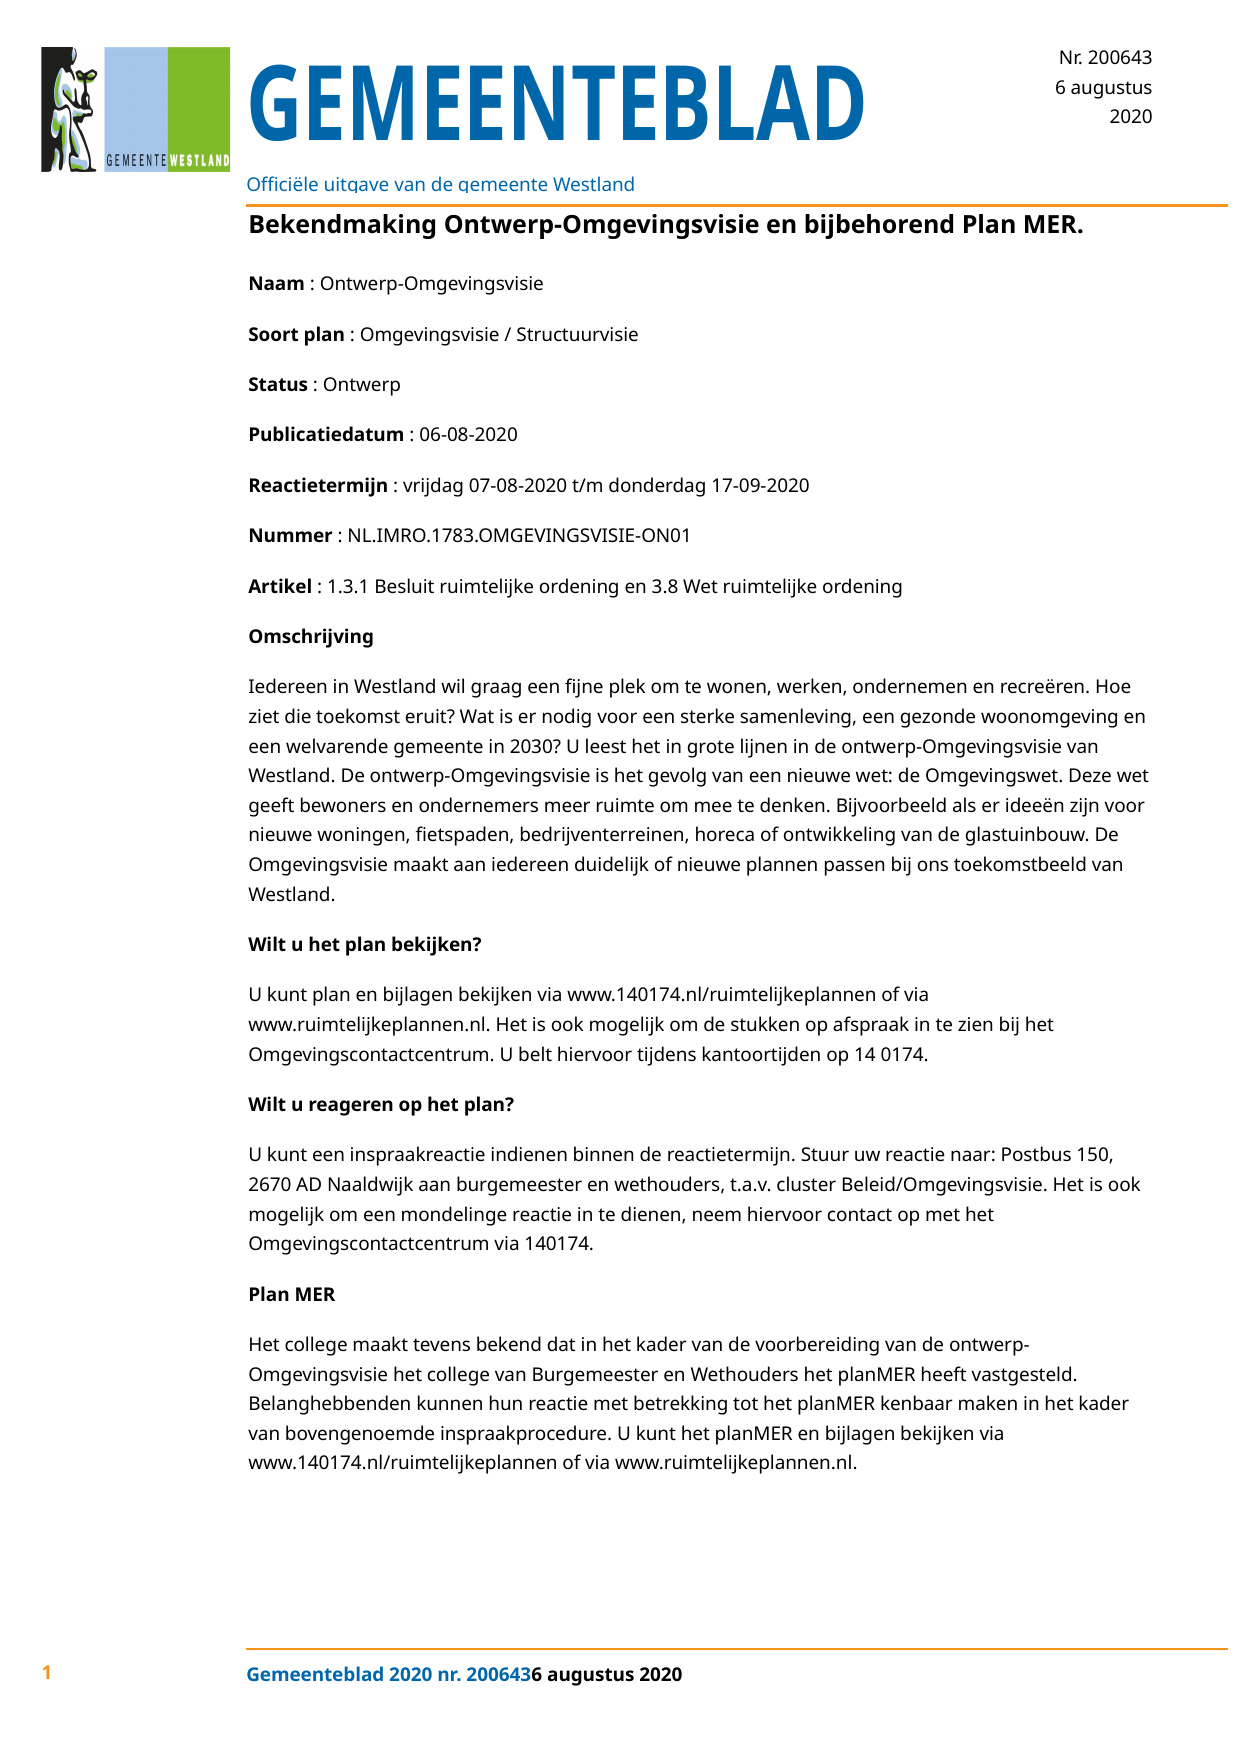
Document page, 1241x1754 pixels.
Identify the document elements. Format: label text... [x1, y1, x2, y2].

text Reactietermijn : vrijdag 07-08-2020 t/m donderdag 17-09-2020 [248, 472, 1152, 498]
text Omschrijving [248, 623, 1152, 649]
text Wilt u het plan bekijken? [248, 931, 1152, 957]
text Het college maakt tevens bekend dat in het kader van de voorbereiding van de ontwerp-Omgevingsvisie het college van Burgemeester en Wethouders het planMER heeft vastgesteld. Belanghebbenden kunnen hun reactie met betrekking tot het planMER kenbaar maken in het kader van bovengenoemde inspraakprocedure. U kunt het planMER en bijlagen bekijken via www.140174.nl/ruimtelijkeplannen of via www.ruimtelijkeplannen.nl. [248, 1331, 1152, 1475]
picture [41, 47, 231, 172]
text Iedereen in Westland wil graag een fijne plek om te wonen, werken, ondernemen en recreëren. Hoe ziet die toekomst eruit? Wat is er nodig voor een sterke samenleving, een gezonde woonomgeving en een welvarende gemeente in 2030? U leest het in grote lijnen in de ontwerp-Omgevingsvisie van Westland. De ontwerp-Omgevingsvisie is het gevolg van een nieuwe wet: de Omgevingswet. Deze wet geeft bewoners en ondernemers meer ruimte om mee te denken. Bijvoorbeeld als er ideeën zijn voor nieuwe woningen, fietspaden, bedrijventerreinen, horeca of ontwikkeling van de glastuinbouw. De Omgevingsvisie maakt aan iedereen duidelijk of nieuwe plannen passen bij ons toekomstbeeld van Westland. [248, 674, 1152, 906]
text Plan MER [248, 1281, 1152, 1306]
text Artikel : 1.3.1 Besluit ruimtelijke ordening en 3.8 Wet ruimtelijke ordening [248, 573, 1152, 598]
text Wilt u reageren op het plan? [248, 1091, 1152, 1117]
text Publicatiedatum : 06-08-2020 [248, 422, 1152, 447]
text Status : Ontwerp [248, 371, 1152, 397]
text Nummer : NL.IMRO.1783.OMGEVINGSVISIE-ON01 [248, 522, 1152, 548]
text Bekendmaking Ontwerp-Omgevingsvisie en bijbehorend Plan MER. [248, 207, 1152, 241]
text Naam : Ontwerp-Omgevingsvisie [248, 270, 1152, 296]
text U kunt plan en bijlagen bekijken via www.140174.nl/ruimtelijkeplannen of via www.ruimtelijkeplannen.nl. Het is ook mogelijk om de stukken op afspraak in te zien bij het Omgevingscontactcentrum. U belt hiervoor tijdens kantoortijden op 14 0174. [248, 982, 1152, 1066]
text U kunt een inspraakreactie indienen binnen de reactietermijn. Stuur uw reactie naar: Postbus 150, 2670 AD Naaldwijk aan burgemeester en wethouders, t.a.v. cluster Beleid/Omgevingsvisie. Het is ook mogelijk om een mondelinge reactie in te dienen, neem hiervoor contact op met het Omgevingscontactcentrum via 140174. [248, 1142, 1152, 1256]
text Soort plan : Omgevingsvisie / Structuurvisie [248, 321, 1152, 346]
